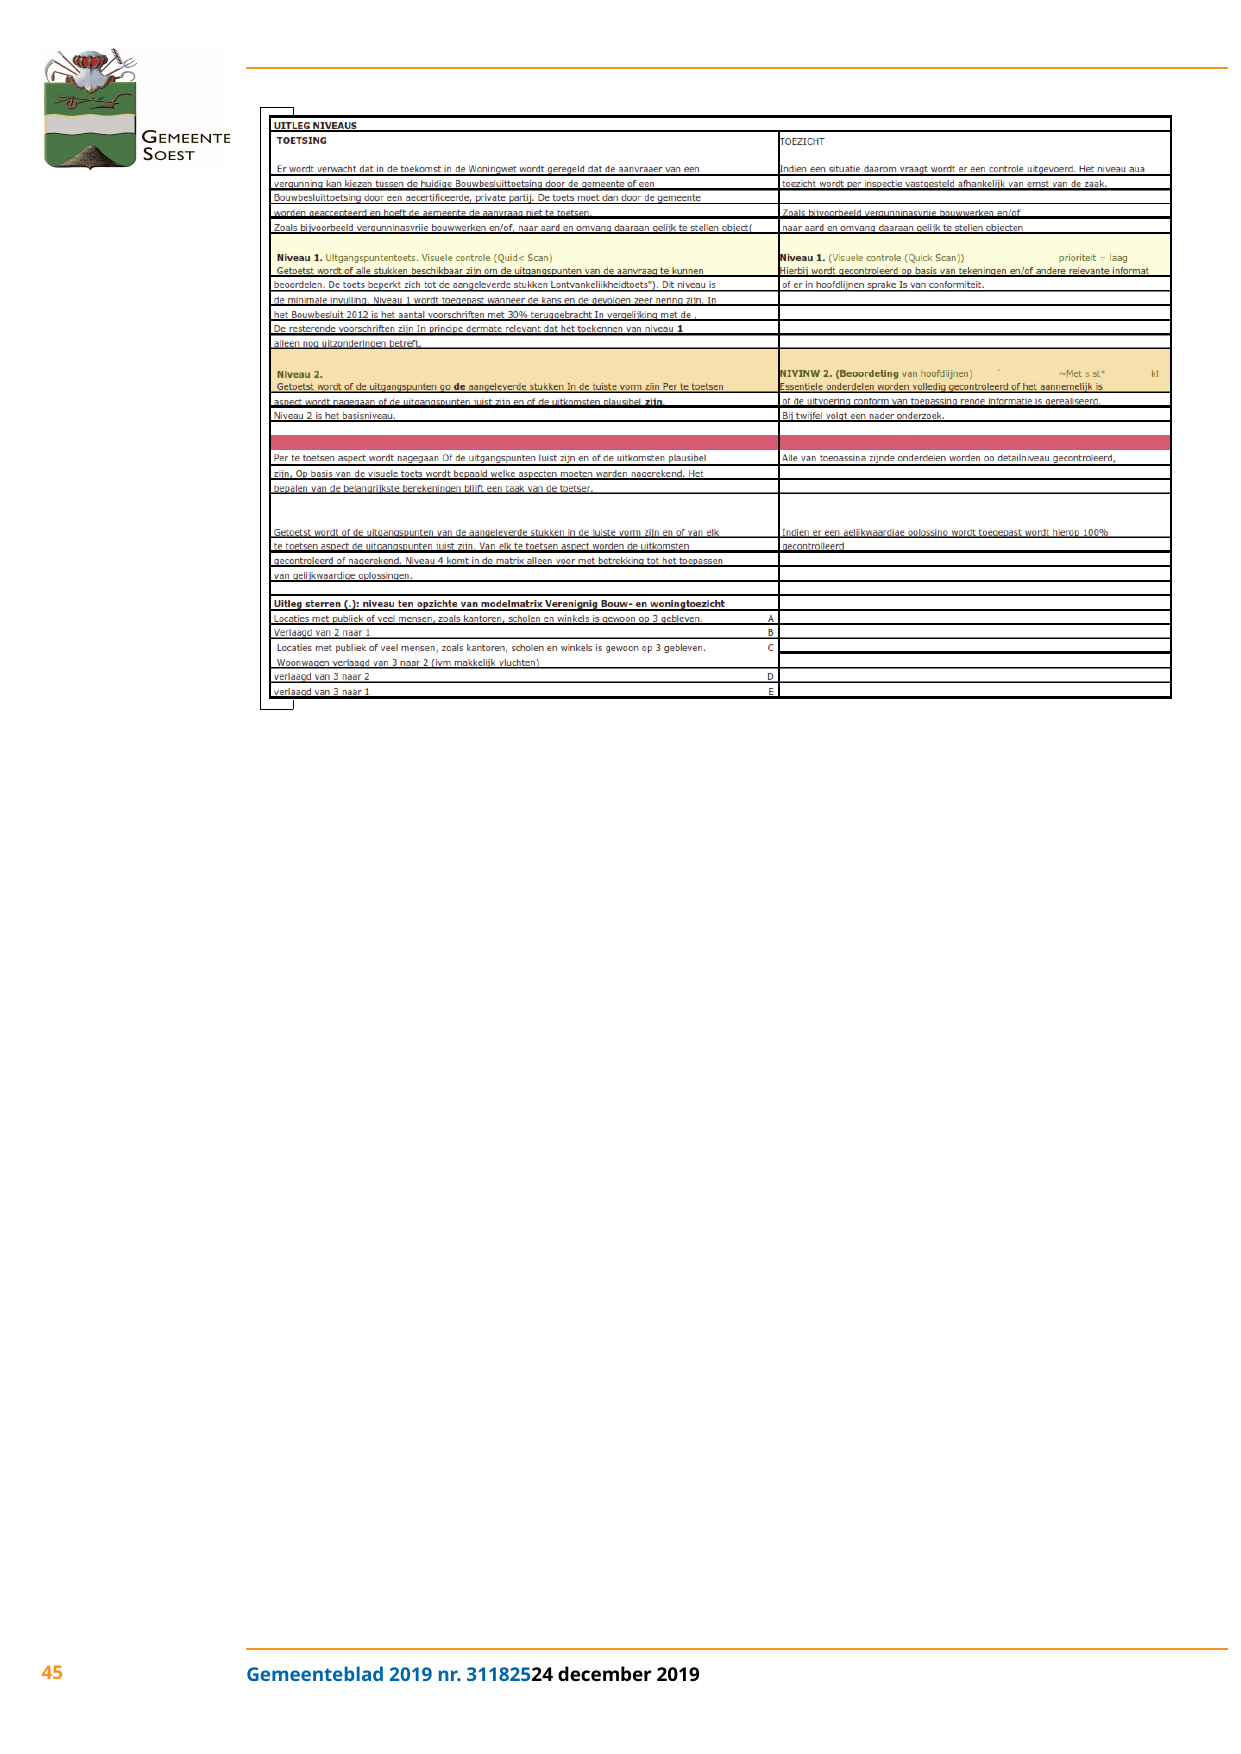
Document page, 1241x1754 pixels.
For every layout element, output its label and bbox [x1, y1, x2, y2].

picture [41, 47, 231, 172]
picture [268, 115, 1173, 700]
